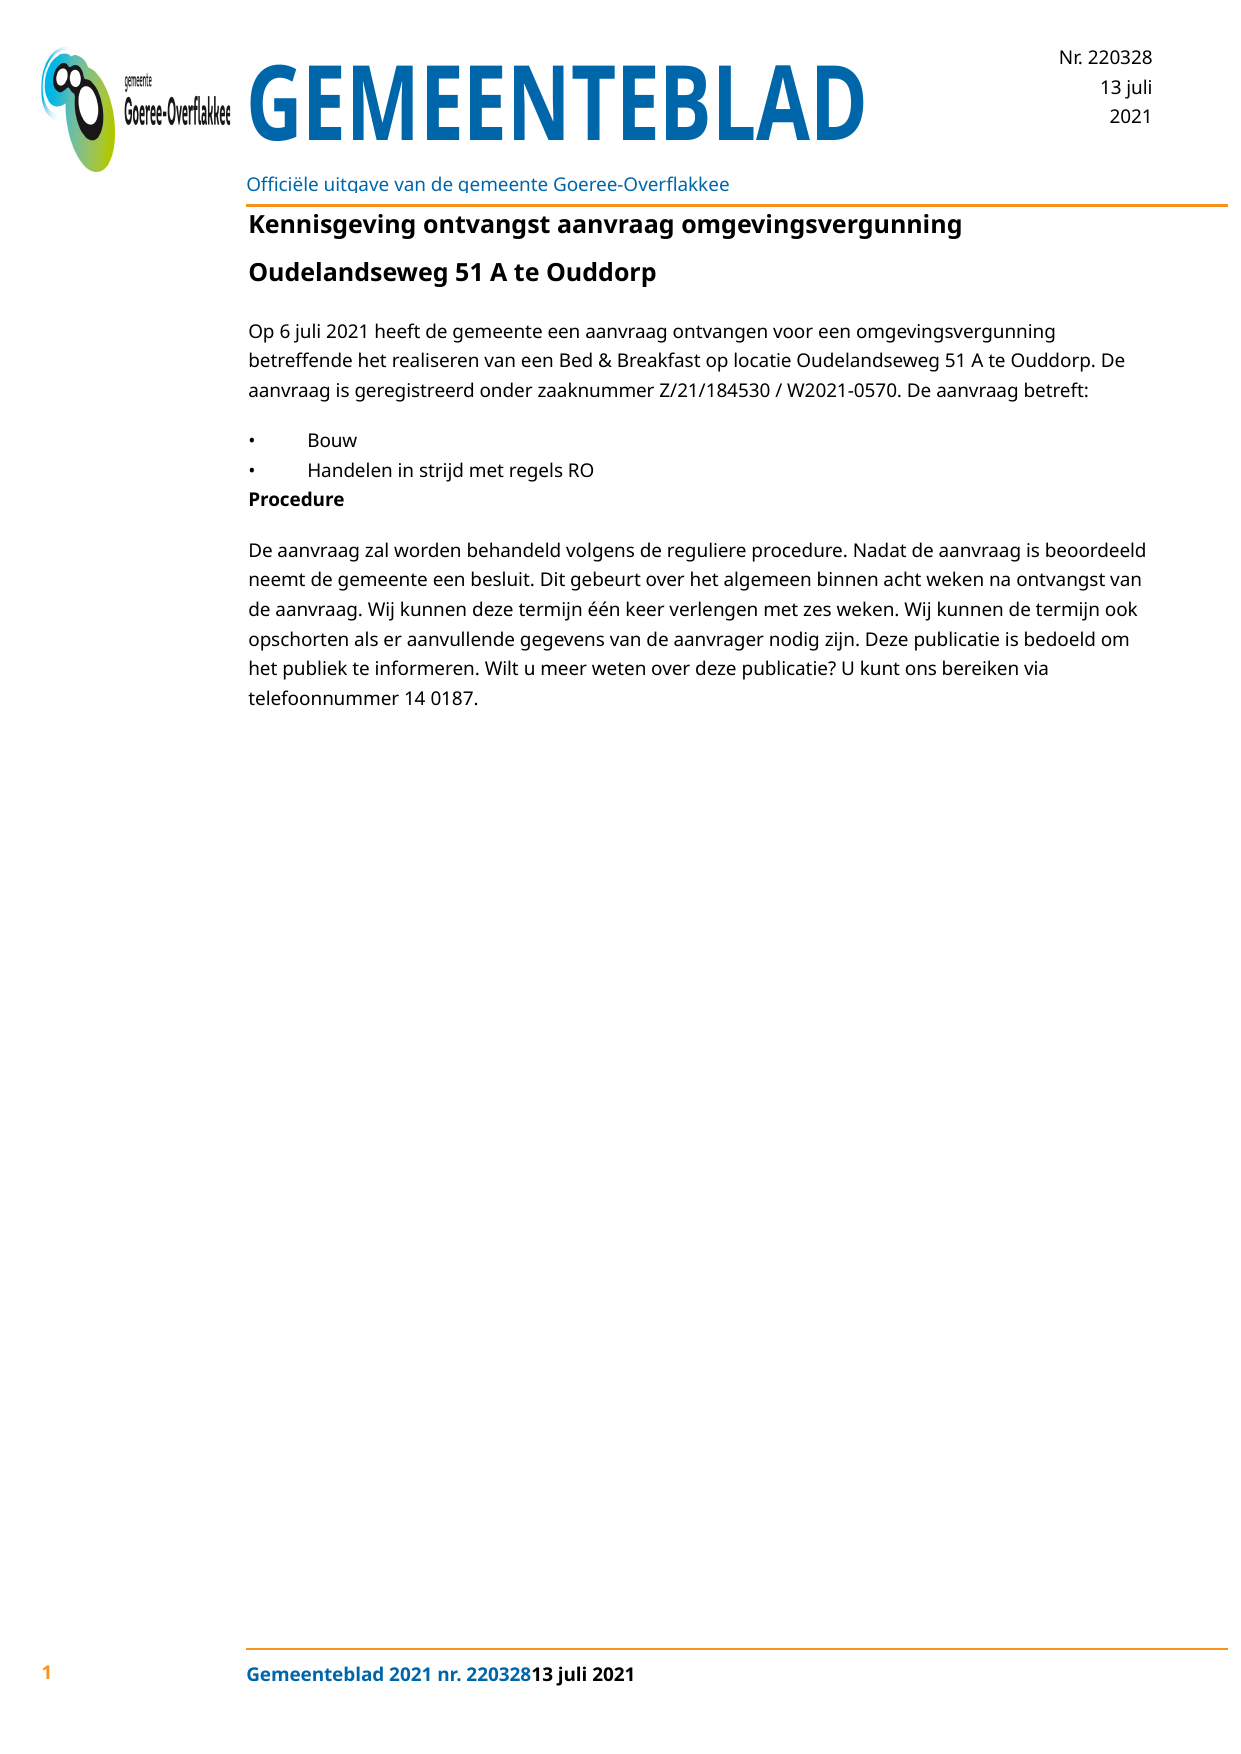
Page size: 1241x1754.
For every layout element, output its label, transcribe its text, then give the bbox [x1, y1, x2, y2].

text De aanvraag zal worden behandeld volgens de reguliere procedure. Nadat de aanvraag is beoordeeld neemt de gemeente een besluit. Dit gebeurt over het algemeen binnen acht weken na ontvangst van de aanvraag. Wij kunnen deze termijn één keer verlengen met zes weken. Wij kunnen de termijn ook opschorten als er aanvullende gegevens van de aanvrager nodig zijn. Deze publicatie is bedoeld om het publiek te informeren. Wilt u meer weten over deze publicatie? U kunt ons bereiken via telefoonnummer 14 0187. [248, 537, 1152, 711]
text Op 6 juli 2021 heeft de gemeente een aanvraag ontvangen voor een omgevingsvergunning betreffende het realiseren van een Bed & Breakfast op locatie Oudelandseweg 51 A te Ouddorp. De aanvraag is geregistreerd onder zaaknummer Z/21/184530 / W2021-0570. De aanvraag betreft: [248, 318, 1152, 403]
picture [41, 47, 231, 172]
text Kennisgeving ontvangst aanvraag omgevingsvergunning Oudelandseweg 51 A te Ouddorp [248, 207, 1152, 288]
text Procedure [248, 487, 1152, 512]
list Handelen in strijd met regels RO [248, 457, 1152, 483]
list Bouw [248, 427, 1152, 453]
